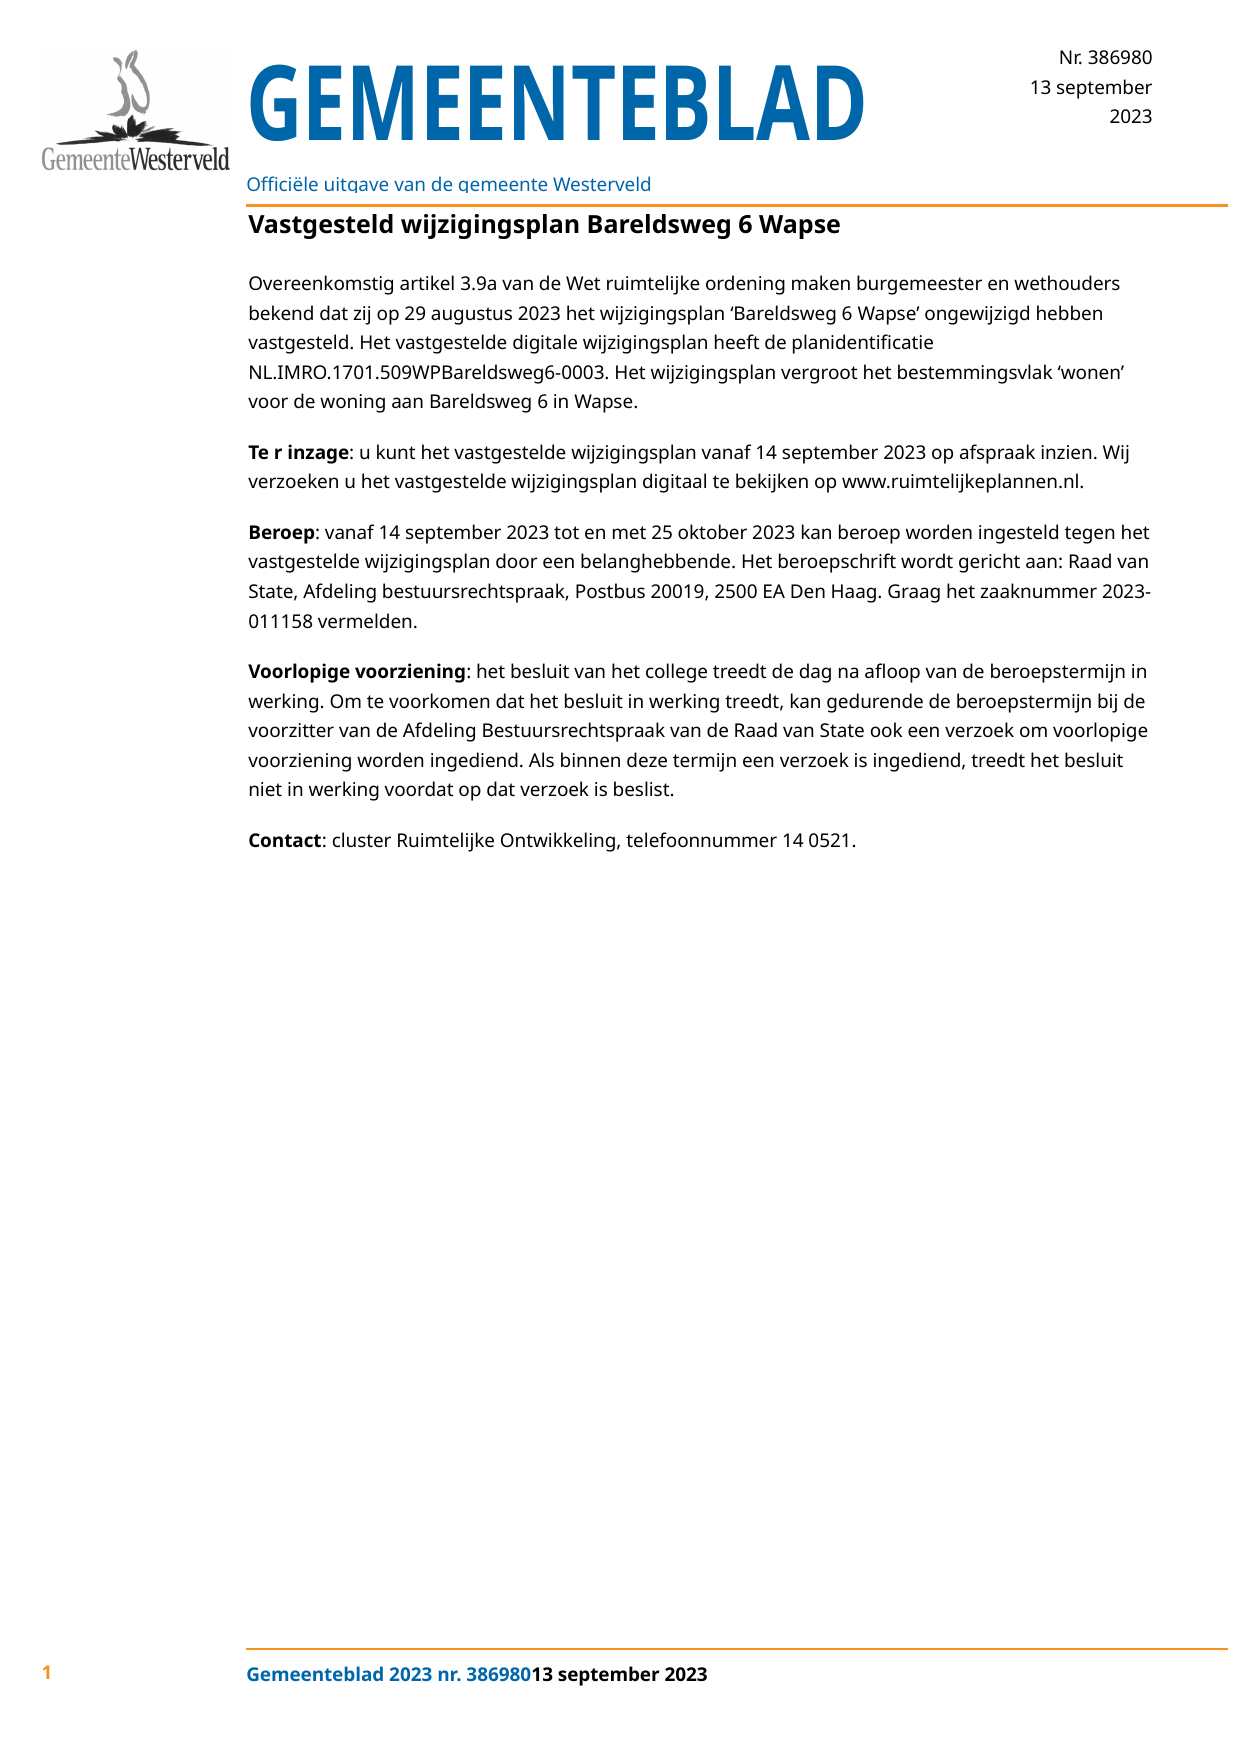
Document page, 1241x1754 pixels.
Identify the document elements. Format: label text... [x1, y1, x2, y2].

text Te r inzage: u kunt het vastgestelde wijzigingsplan vanaf 14 september 2023 op afspraak inzien. Wij verzoeken u het vastgestelde wijzigingsplan digitaal te bekijken op www.ruimtelijkeplannen.nl. [248, 439, 1152, 494]
text Vastgesteld wijzigingsplan Bareldsweg 6 Wapse [248, 207, 1152, 241]
text Overeenkomstig artikel 3.9a van de Wet ruimtelijke ordening maken burgemeester en wethouders bekend dat zij op 29 augustus 2023 het wijzigingsplan ‘Bareldsweg 6 Wapse’ ongewijzigd hebben vastgesteld. Het vastgestelde digitale wijzigingsplan heeft de planidentificatie NL.IMRO.1701.509WPBareldsweg6-0003. Het wijzigingsplan vergroot het bestemmingsvlak ‘wonen’ voor de woning aan Bareldsweg 6 in Wapse. [248, 270, 1152, 414]
text Voorlopige voorziening: het besluit van het college treedt de dag na afloop van de beroepstermijn in werking. Om te voorkomen dat het besluit in werking treedt, kan gedurende de beroepstermijn bij de voorzitter van de Afdeling Bestuursrechtspraak van de Raad van State ook een verzoek om voorlopige voorziening worden ingediend. Als binnen deze termijn een verzoek is ingediend, treedt het besluit niet in werking voordat op dat verzoek is beslist. [248, 658, 1152, 802]
text Contact: cluster Ruimtelijke Ontwikkeling, telefoonnummer 14 0521. [248, 827, 1152, 853]
picture [41, 47, 231, 172]
text Beroep: vanaf 14 september 2023 tot en met 25 oktober 2023 kan beroep worden ingesteld tegen het vastgestelde wijzigingsplan door een belanghebbende. Het beroepschrift wordt gericht aan: Raad van State, Afdeling bestuursrechtspraak, Postbus 20019, 2500 EA Den Haag. Graag het zaaknummer 2023-011158 vermelden. [248, 519, 1152, 633]
